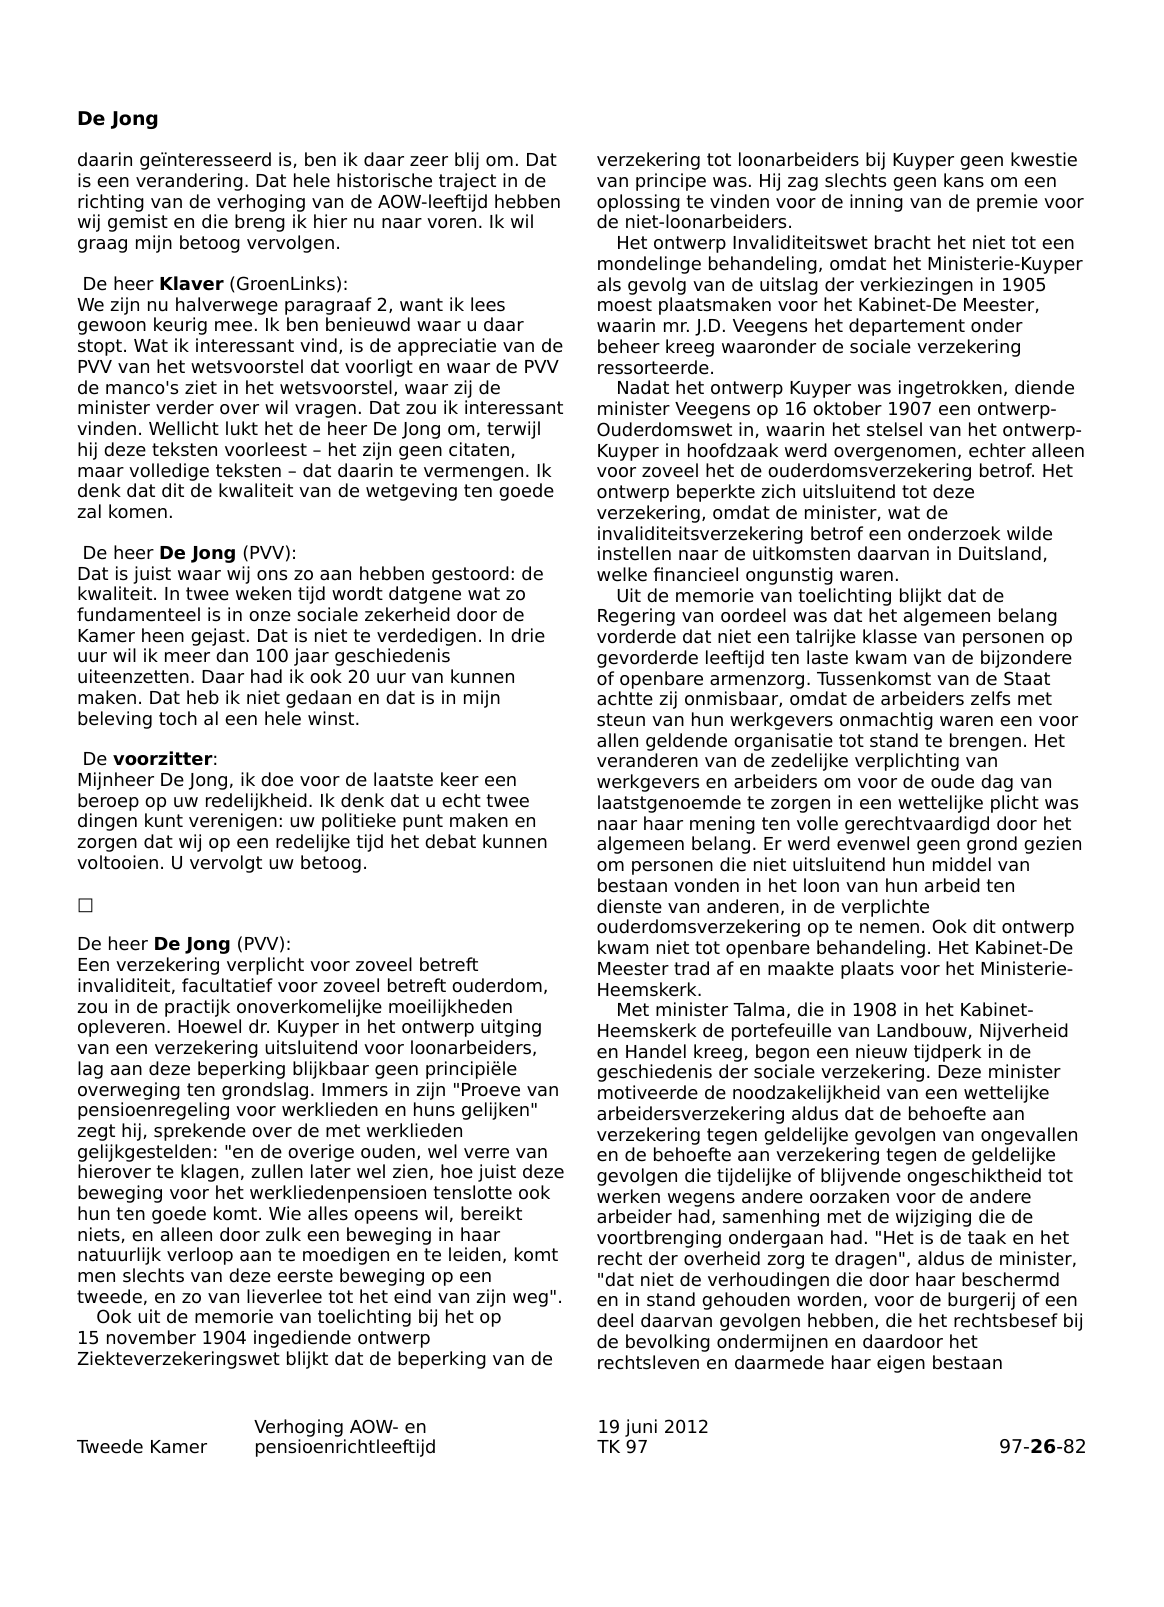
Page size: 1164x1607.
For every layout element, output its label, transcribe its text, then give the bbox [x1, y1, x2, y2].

text Het ontwerp Invaliditeitswet bracht het niet tot een mondelinge behandeling, omdat het Ministerie-Kuyper als gevolg van de uitslag der verkiezingen in 1905 moest plaatsmaken voor het Kabinet-De Meester, waarin mr. J.D. Veegens het departement onder beheer kreeg waaronder de sociale verzekering ressorteerde. [596, 233, 1087, 378]
text Ook uit de memorie van toelichting bij het op 15 november 1904 ingediende ontwerp Ziekteverzekeringswet blijkt dat de beperking van de [77, 1307, 567, 1369]
text daarin geïnteresseerd is, ben ik daar zeer blij om. Dat is een verandering. Dat hele historische traject in de richting van de verhoging van de AOW-leeftijd hebben wij gemist en die breng ik hier nu naar voren. Ik wil graag mijn betoog vervolgen. [77, 150, 567, 254]
text Een verzekering verplicht voor zoveel betreft invaliditeit, facultatief voor zoveel betreft ouderdom, zou in de practijk onoverkomelijke moeilijkheden opleveren. Hoewel dr. Kuyper in het ontwerp uitging van een verzekering uitsluitend voor loonarbeiders, lag aan deze beperking blijkbaar geen principiële overweging ten grondslag. Immers in zijn "Proeve van pensioenregeling voor werklieden en huns gelijken" zegt hij, sprekende over de met werklieden gelijkgestelden: "en de overige ouden, wel verre van hierover te klagen, zullen later wel zien, hoe juist deze beweging voor het werkliedenpensioen tenslotte ook hun ten goede komt. Wie alles opeens wil, bereikt niets, en alleen door zulk een beweging in haar natuurlijk verloop aan te moedigen en te leiden, komt men slechts van deze eerste beweging op een tweede, en zo van lieverlee tot het eind van zijn weg". [77, 955, 567, 1307]
text De heer De Jong (PVV): [77, 543, 567, 563]
text Uit de memorie van toelichting blijkt dat de Regering van oordeel was dat het algemeen belang vorderde dat niet een talrijke klasse van personen op gevorderde leeftijd ten laste kwam van de bijzondere of openbare armenzorg. Tussenkomst van de Staat achtte zij onmisbaar, omdat de arbeiders zelfs met steun van hun werkgevers onmachtig waren een voor allen geldende organisatie tot stand te brengen. Het veranderen van de zedelijke verplichting van werkgevers en arbeiders om voor de oude dag van laatstgenoemde te zorgen in een wettelijke plicht was naar haar mening ten volle gerechtvaardigd door het algemeen belang. Er werd evenwel geen grond gezien om personen die niet uitsluitend hun middel van bestaan vonden in het loon van hun arbeid ten dienste van anderen, in de verplichte ouderdomsverzekering op te nemen. Ook dit ontwerp kwam niet tot openbare behandeling. Het Kabinet-De Meester trad af en maakte plaats voor het Ministerie-Heemskerk. [596, 586, 1087, 1000]
text Met minister Talma, die in 1908 in het Kabinet-Heemskerk de portefeuille van Landbouw, Nijverheid en Handel kreeg, begon een nieuw tijdperk in de geschiedenis der sociale verzekering. Deze minister motiveerde de noodzakelijkheid van een wettelijke arbeidersverzekering aldus dat de behoefte aan verzekering tegen geldelijke gevolgen van ongevallen en de behoefte aan verzekering tegen de geldelijke gevolgen die tijdelijke of blijvende ongeschiktheid tot werken wegens andere oorzaken voor de andere arbeider had, samenhing met de wijziging die de voortbrenging ondergaan had. "Het is de taak en het recht der overheid zorg te dragen", aldus de minister, "dat niet de verhoudingen die door haar beschermd en in stand gehouden worden, voor de burgerij of een deel daarvan gevolgen hebben, die het rechtsbesef bij de bevolking ondermijnen en daardoor het rechtsleven en daarmede haar eigen bestaan [596, 1000, 1087, 1373]
text We zijn nu halverwege paragraaf 2, want ik lees gewoon keurig mee. Ik ben benieuwd waar u daar stopt. Wat ik interessant vind, is de appreciatie van de PVV van het wetsvoorstel dat voorligt en waar de PVV de manco's ziet in het wetsvoorstel, waar zij de minister verder over wil vragen. Dat zou ik interessant vinden. Wellicht lukt het de heer De Jong om, terwijl hij deze teksten voorleest – het zijn geen citaten, maar volledige teksten – dat daarin te vermengen. Ik denk dat dit de kwaliteit van de wetgeving ten goede zal komen. [77, 294, 567, 523]
text Nadat het ontwerp Kuyper was ingetrokken, diende minister Veegens op 16 oktober 1907 een ontwerp-Ouderdomswet in, waarin het stelsel van het ontwerp-Kuyper in hoofdzaak werd overgenomen, echter alleen voor zoveel het de ouderdomsverzekering betrof. Het ontwerp beperkte zich uitsluitend tot deze verzekering, omdat de minister, wat de invaliditeitsverzekering betrof een onderzoek wilde instellen naar de uitkomsten daarvan in Duitsland, welke financieel ongunstig waren. [596, 378, 1087, 586]
text Mijnheer De Jong, ik doe voor de laatste keer een beroep op uw redelijkheid. Ik denk dat u echt twee dingen kunt verenigen: uw politieke punt maken en zorgen dat wij op een redelijke tijd het debat kunnen voltooien. U vervolgt uw betoog. [77, 770, 567, 873]
text De heer Klaver (GroenLinks): [77, 274, 567, 294]
text De heer De Jong (PVV): [77, 934, 567, 955]
text □ [77, 893, 567, 914]
text verzekering tot loonarbeiders bij Kuyper geen kwestie van principe was. Hij zag slechts geen kans om een oplossing te vinden voor de inning van de premie voor de niet-loonarbeiders. [596, 150, 1087, 233]
text De voorzitter: [77, 749, 567, 770]
text Dat is juist waar wij ons zo aan hebben gestoord: de kwaliteit. In twee weken tijd wordt datgene wat zo fundamenteel is in onze sociale zekerheid door de Kamer heen gejast. Dat is niet te verdedigen. In drie uur wil ik meer dan 100 jaar geschiedenis uiteenzetten. Daar had ik ook 20 uur van kunnen maken. Dat heb ik niet gedaan en dat is in mijn beleving toch al een hele winst. [77, 563, 567, 729]
